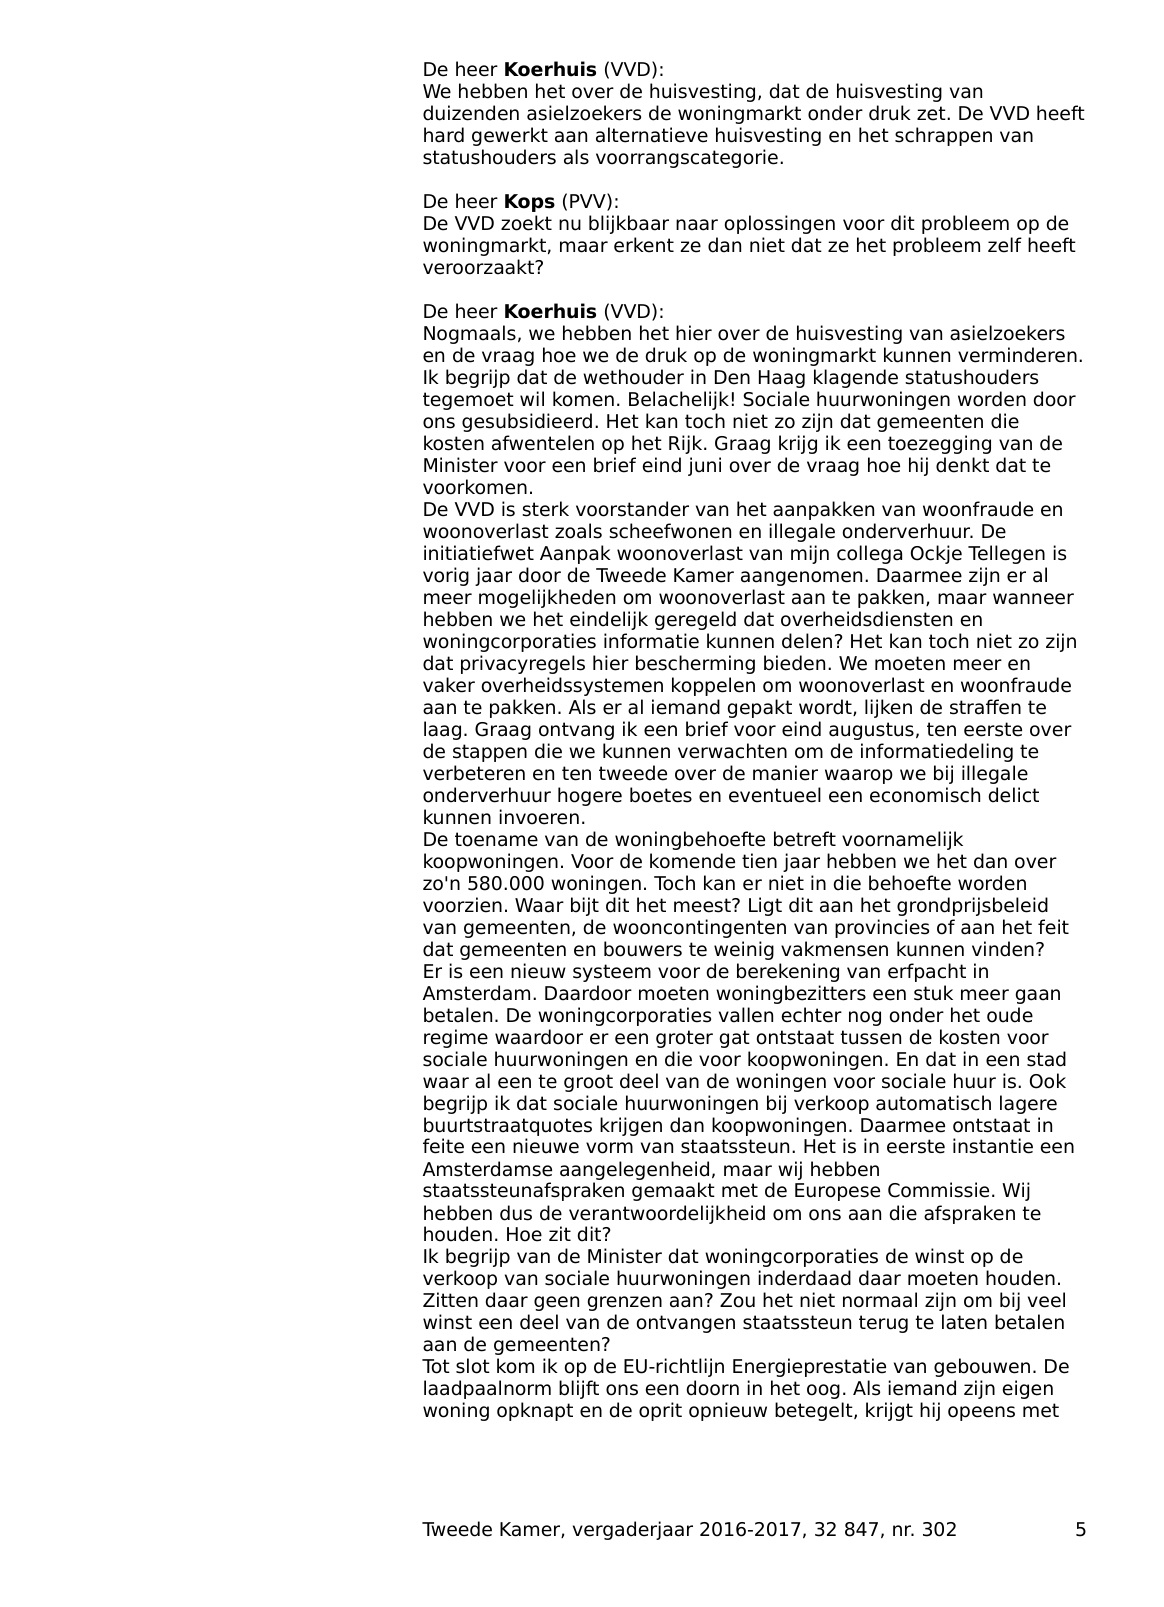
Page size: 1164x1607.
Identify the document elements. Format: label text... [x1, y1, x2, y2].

text De heer Kops (PVV): [422, 191, 1087, 213]
text Ik begrijp van de Minister dat woningcorporaties de winst op de verkoop van sociale huurwoningen inderdaad daar moeten houden. Zitten daar geen grenzen aan? Zou het niet normaal zijn om bij veel winst een deel van de ontvangen staatssteun terug te laten betalen aan de gemeenten? [422, 1246, 1087, 1356]
text Ik begrijp dat de wethouder in Den Haag klagende statushouders tegemoet wil komen. Belachelijk! Sociale huurwoningen worden door ons gesubsidieerd. Het kan toch niet zo zijn dat gemeenten die kosten afwentelen op het Rijk. Graag krijg ik een toezegging van de Minister voor een brief eind juni over de vraag hoe hij denkt dat te voorkomen. [422, 367, 1087, 499]
text De toename van de woningbehoefte betreft voornamelijk koopwoningen. Voor de komende tien jaar hebben we het dan over zo'n 580.000 woningen. Toch kan er niet in die behoefte worden voorzien. Waar bijt dit het meest? Ligt dit aan het grondprijsbeleid van gemeenten, de wooncontingenten van provincies of aan het feit dat gemeenten en bouwers te weinig vakmensen kunnen vinden? [422, 829, 1087, 961]
text De heer Koerhuis (VVD): [422, 59, 1087, 81]
text We hebben het over de huisvesting, dat de huisvesting van duizenden asielzoekers de woningmarkt onder druk zet. De VVD heeft hard gewerkt aan alternatieve huisvesting en het schrappen van statushouders als voorrangscategorie. [422, 81, 1087, 169]
text De VVD zoekt nu blijkbaar naar oplossingen voor dit probleem op de woningmarkt, maar erkent ze dan niet dat ze het probleem zelf heeft veroorzaakt? [422, 213, 1087, 279]
text De VVD is sterk voorstander van het aanpakken van woonfraude en woonoverlast zoals scheefwonen en illegale onderverhuur. De initiatiefwet Aanpak woonoverlast van mijn collega Ockje Tellegen is vorig jaar door de Tweede Kamer aangenomen. Daarmee zijn er al meer mogelijkheden om woonoverlast aan te pakken, maar wanneer hebben we het eindelijk geregeld dat overheidsdiensten en woningcorporaties informatie kunnen delen? Het kan toch niet zo zijn dat privacyregels hier bescherming bieden. We moeten meer en vaker overheidssystemen koppelen om woonoverlast en woonfraude aan te pakken. Als er al iemand gepakt wordt, lijken de straffen te laag. Graag ontvang ik een brief voor eind augustus, ten eerste over de stappen die we kunnen verwachten om de informatiedeling te verbeteren en ten tweede over de manier waarop we bij illegale onderverhuur hogere boetes en eventueel een economisch delict kunnen invoeren. [422, 499, 1087, 829]
text De heer Koerhuis (VVD): [422, 301, 1087, 323]
text Tot slot kom ik op de EU-richtlijn Energieprestatie van gebouwen. De laadpaalnorm blijft ons een doorn in het oog. Als iemand zijn eigen woning opknapt en de oprit opnieuw betegelt, krijgt hij opeens met [422, 1356, 1087, 1422]
text Er is een nieuw systeem voor de berekening van erfpacht in Amsterdam. Daardoor moeten woningbezitters een stuk meer gaan betalen. De woningcorporaties vallen echter nog onder het oude regime waardoor er een groter gat ontstaat tussen de kosten voor sociale huurwoningen en die voor koopwoningen. En dat in een stad waar al een te groot deel van de woningen voor sociale huur is. Ook begrijp ik dat sociale huurwoningen bij verkoop automatisch lagere buurtstraatquotes krijgen dan koopwoningen. Daarmee ontstaat in feite een nieuwe vorm van staatssteun. Het is in eerste instantie een Amsterdamse aangelegenheid, maar wij hebben staatssteunafspraken gemaakt met de Europese Commissie. Wij hebben dus de verantwoordelijkheid om ons aan die afspraken te houden. Hoe zit dit? [422, 961, 1087, 1246]
text Nogmaals, we hebben het hier over de huisvesting van asielzoekers en de vraag hoe we de druk op de woningmarkt kunnen verminderen. [422, 323, 1087, 367]
